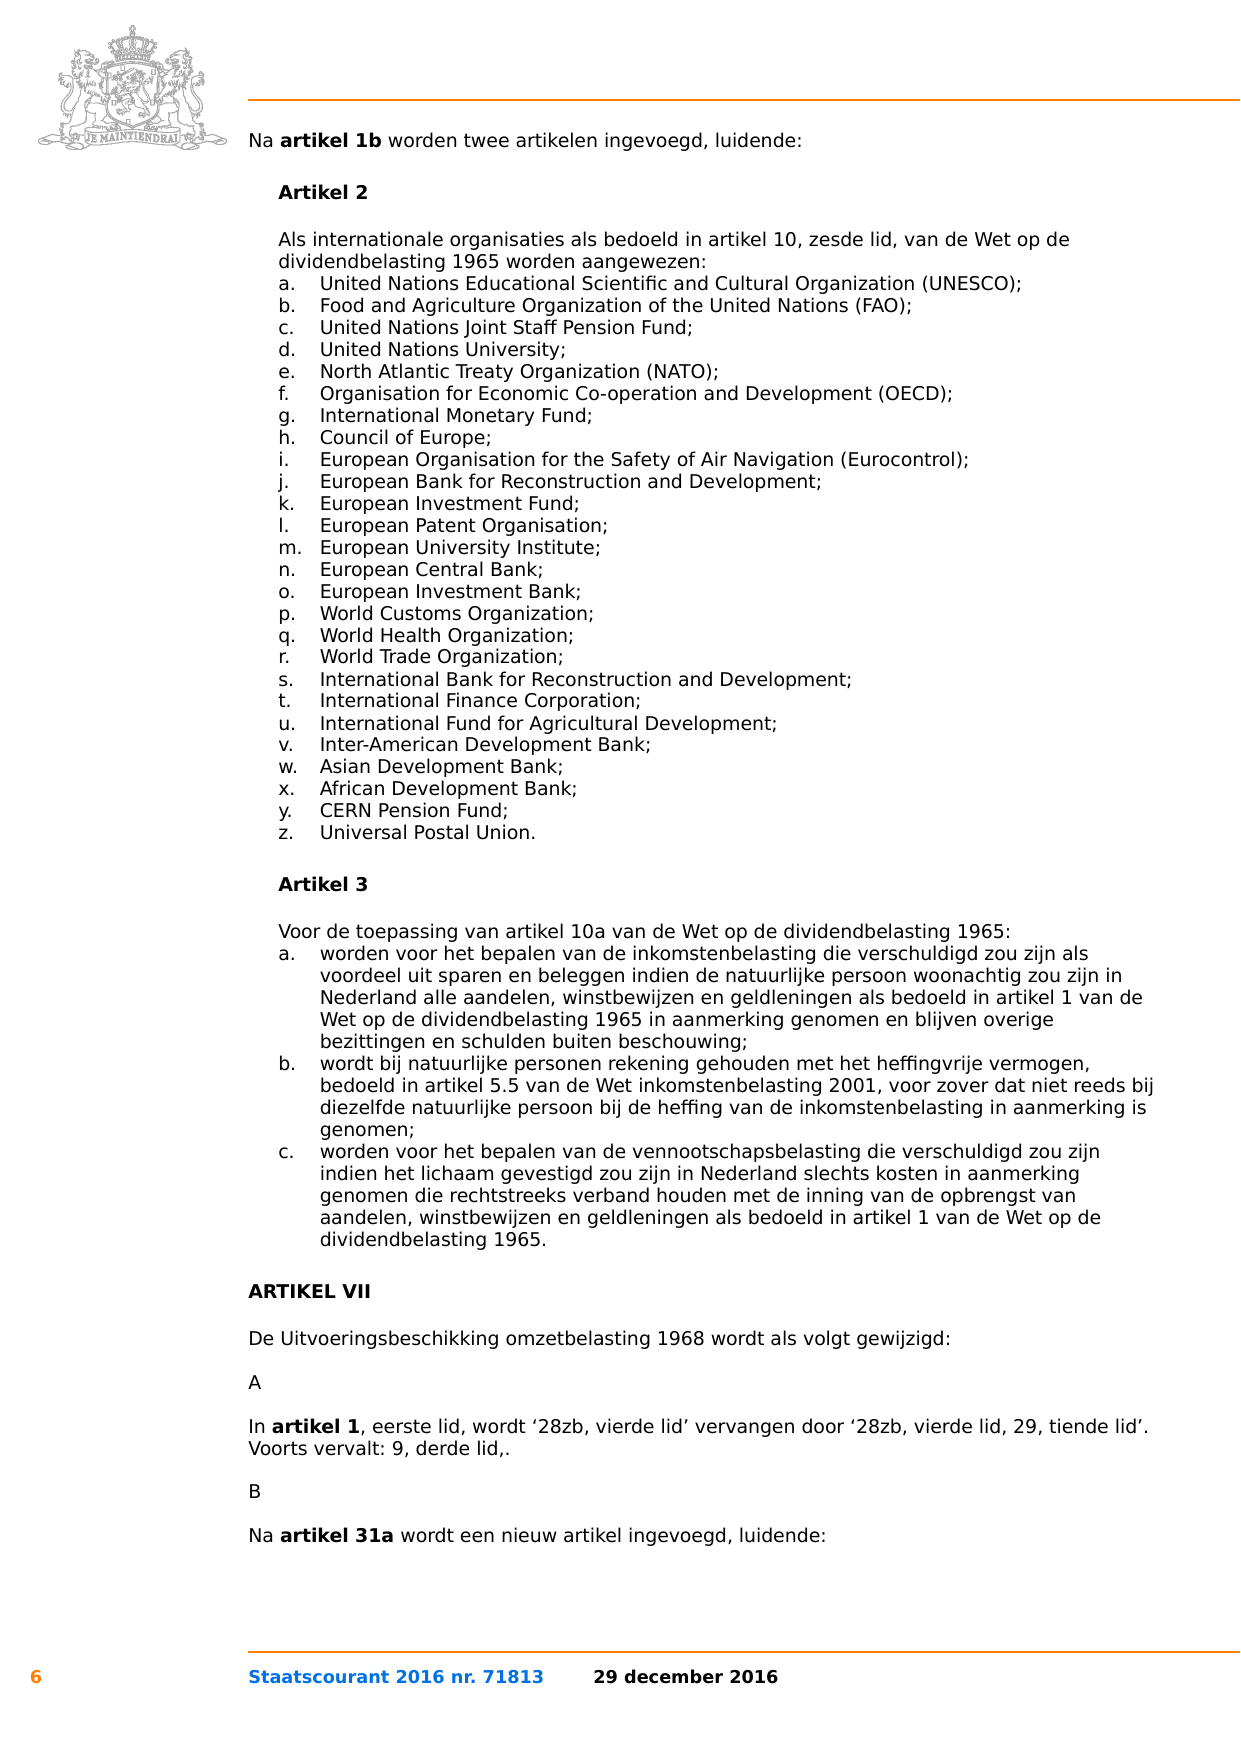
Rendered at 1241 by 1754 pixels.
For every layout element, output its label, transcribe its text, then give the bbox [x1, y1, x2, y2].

text s. International Bank for Reconstruction and Development; [278, 668, 1163, 690]
picture [38, 25, 227, 150]
text y. CERN Pension Fund; [278, 800, 1163, 822]
text h. Council of Europe; [278, 427, 1163, 449]
text B [248, 1481, 1163, 1503]
text j. European Bank for Reconstruction and Development; [278, 471, 1163, 493]
text Als internationale organisaties als bedoeld in artikel 10, zesde lid, van de Wet op de dividendbelasting 1965 worden aangewezen: [278, 229, 1163, 273]
text b. Food and Agriculture Organization of the United Nations (FAO); [278, 295, 1163, 317]
text r. World Trade Organization; [278, 646, 1163, 668]
text In artikel 1, eerste lid, wordt ‘28zb, vierde lid’ vervangen door ‘28zb, vierde lid, 29, tiende lid’. Voorts vervalt: 9, derde lid,. [248, 1416, 1163, 1459]
text k. European Investment Fund; [278, 493, 1163, 514]
text w. Asian Development Bank; [278, 756, 1163, 778]
text z. Universal Postal Union. [278, 822, 1163, 844]
text q. World Health Organization; [278, 624, 1163, 646]
text g. International Monetary Fund; [278, 405, 1163, 427]
subtitle Artikel 2 [278, 182, 1163, 204]
text p. World Customs Organization; [278, 602, 1163, 624]
text De Uitvoeringsbeschikking omzetbelasting 1968 wordt als volgt gewijzigd: [248, 1328, 1163, 1350]
text t. International Finance Corporation; [278, 690, 1163, 712]
text i. European Organisation for the Safety of Air Navigation (Eurocontrol); [278, 449, 1163, 471]
text o. European Investment Bank; [278, 581, 1163, 602]
subtitle Artikel 3 [278, 874, 1163, 896]
text u. International Fund for Agricultural Development; [278, 712, 1163, 734]
text Na artikel 1b worden twee artikelen ingevoegd, luidende: [248, 130, 1163, 152]
text m. European University Institute; [278, 537, 1163, 558]
text a. worden voor het bepalen van de inkomstenbelasting die verschuldigd zou zijn als voordeel uit sparen en beleggen indien de natuurlijke persoon woonachtig zou zijn in Nederland alle aandelen, winstbewijzen en geldleningen als bedoeld in artikel 1 van de Wet op de dividendbelasting 1965 in aanmerking genomen en blijven overige bezittingen en schulden buiten beschouwing; [278, 943, 1163, 1053]
text v. Inter-American Development Bank; [278, 734, 1163, 756]
text c. United Nations Joint Staff Pension Fund; [278, 317, 1163, 339]
text A [248, 1372, 1163, 1394]
text n. European Central Bank; [278, 558, 1163, 581]
text l. European Patent Organisation; [278, 514, 1163, 537]
text a. United Nations Educational Scientific and Cultural Organization (UNESCO); [278, 273, 1163, 295]
text Na artikel 31a wordt een nieuw artikel ingevoegd, luidende: [248, 1525, 1163, 1547]
text c. worden voor het bepalen van de vennootschapsbelasting die verschuldigd zou zijn indien het lichaam gevestigd zou zijn in Nederland slechts kosten in aanmerking genomen die rechtstreeks verband houden met de inning van de opbrengst van aandelen, winstbewijzen en geldleningen als bedoeld in artikel 1 van de Wet op de dividendbelasting 1965. [278, 1141, 1163, 1251]
text x. African Development Bank; [278, 778, 1163, 800]
text f. Organisation for Economic Co-operation and Development (OECD); [278, 383, 1163, 405]
text b. wordt bij natuurlijke personen rekening gehouden met het heffingvrije vermogen, bedoeld in artikel 5.5 van de Wet inkomstenbelasting 2001, voor zover dat niet reeds bij diezelfde natuurlijke persoon bij de heffing van de inkomstenbelasting in aanmerking is genomen; [278, 1053, 1163, 1141]
text Voor de toepassing van artikel 10a van de Wet op de dividendbelasting 1965: [278, 921, 1163, 943]
subtitle ARTIKEL VII [248, 1281, 1163, 1303]
text e. North Atlantic Treaty Organization (NATO); [278, 361, 1163, 383]
text d. United Nations University; [278, 339, 1163, 361]
